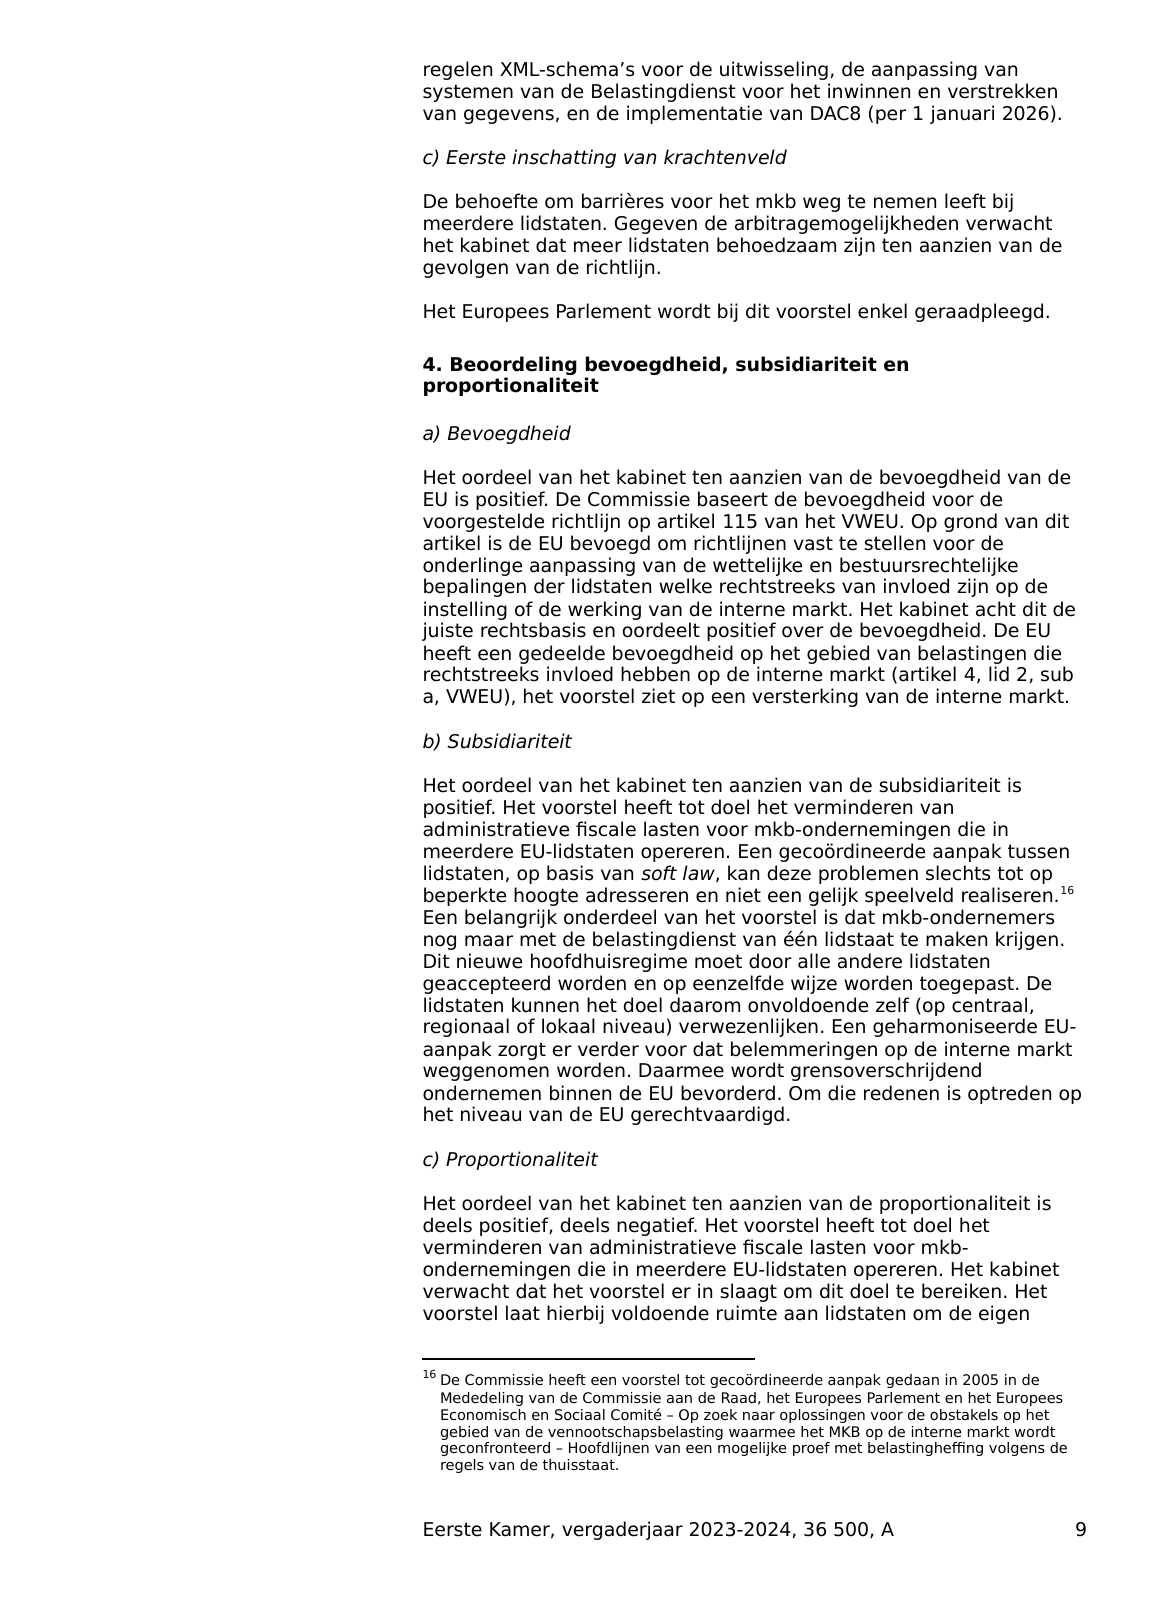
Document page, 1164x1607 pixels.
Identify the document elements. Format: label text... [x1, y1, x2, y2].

text Het Europees Parlement wordt bij dit voorstel enkel geraadpleegd. [422, 301, 1087, 323]
text regelen XML-schema’s voor de uitwisseling, de aanpassing van systemen van de Belastingdienst voor het inwinnen en verstrekken van gegevens, en de implementatie van DAC8 (per 1 januari 2026). [422, 59, 1087, 125]
text De Commissie heeft een voorstel tot gecoördineerde aanpak gedaan in 2005 in de Mededeling van de Commissie aan de Raad, het Europees Parlement en het Europees Economisch en Sociaal Comité – Op zoek naar oplossingen voor de obstakels op het gebied van de vennootschapsbelasting waarmee het MKB op de interne markt wordt geconfronteerd – Hoofdlijnen van een mogelijke proef met belastingheffing volgens de regels van de thuisstaat. [422, 1368, 1087, 1474]
subtitle b) Subsidiariteit [422, 731, 1087, 752]
text Het oordeel van het kabinet ten aanzien van de bevoegdheid van de EU is positief. De Commissie baseert de bevoegdheid voor de voorgestelde richtlijn op artikel 115 van het VWEU. Op grond van dit artikel is de EU bevoegd om richtlijnen vast te stellen voor de onderlinge aanpassing van de wettelijke en bestuursrechtelijke bepalingen der lidstaten welke rechtstreeks van invloed zijn op de instelling of de werking van de interne markt. Het kabinet acht dit de juiste rechtsbasis en oordeelt positief over de bevoegdheid. De EU heeft een gedeelde bevoegdheid op het gebied van belastingen die rechtstreeks invloed hebben op de interne markt (artikel 4, lid 2, sub a, VWEU), het voorstel ziet op een versterking van de interne markt. [422, 467, 1087, 708]
subtitle c) Proportionaliteit [422, 1148, 1087, 1171]
subtitle 4. Beoordeling bevoegdheid, subsidiariteit en proportionaliteit [422, 353, 1087, 397]
subtitle a) Bevoegdheid [422, 422, 1087, 444]
text De behoefte om barrières voor het mkb weg te nemen leeft bij meerdere lidstaten. Gegeven de arbitragemogelijkheden verwacht het kabinet dat meer lidstaten behoedzaam zijn ten aanzien van de gevolgen van de richtlijn. [422, 191, 1087, 279]
subtitle c) Eerste inschatting van krachtenveld [422, 147, 1087, 169]
text Het oordeel van het kabinet ten aanzien van de subsidiariteit is positief. Het voorstel heeft tot doel het verminderen van administratieve fiscale lasten voor mkb-ondernemingen die in meerdere EU-lidstaten opereren. Een gecoördineerde aanpak tussen lidstaten, op basis van soft law, kan deze problemen slechts tot op beperkte hoogte adresseren en niet een gelijk speelveld realiseren. Een belangrijk onderdeel van het voorstel is dat mkb-ondernemers nog maar met de belastingdienst van één lidstaat te maken krijgen. Dit nieuwe hoofdhuisregime moet door alle andere lidstaten geaccepteerd worden en op eenzelfde wijze worden toegepast. De lidstaten kunnen het doel daarom onvoldoende zelf (op centraal, regionaal of lokaal niveau) verwezenlijken. Een geharmoniseerde EU-aanpak zorgt er verder voor dat belemmeringen op de interne markt weggenomen worden. Daarmee wordt grensoverschrijdend ondernemen binnen de EU bevorderd. Om die redenen is optreden op het niveau van de EU gerechtvaardigd. [422, 775, 1087, 1126]
text Het oordeel van het kabinet ten aanzien van de proportionaliteit is deels positief, deels negatief. Het voorstel heeft tot doel het verminderen van administratieve fiscale lasten voor mkb-ondernemingen die in meerdere EU-lidstaten opereren. Het kabinet verwacht dat het voorstel er in slaagt om dit doel te bereiken. Het voorstel laat hierbij voldoende ruimte aan lidstaten om de eigen [422, 1193, 1087, 1324]
